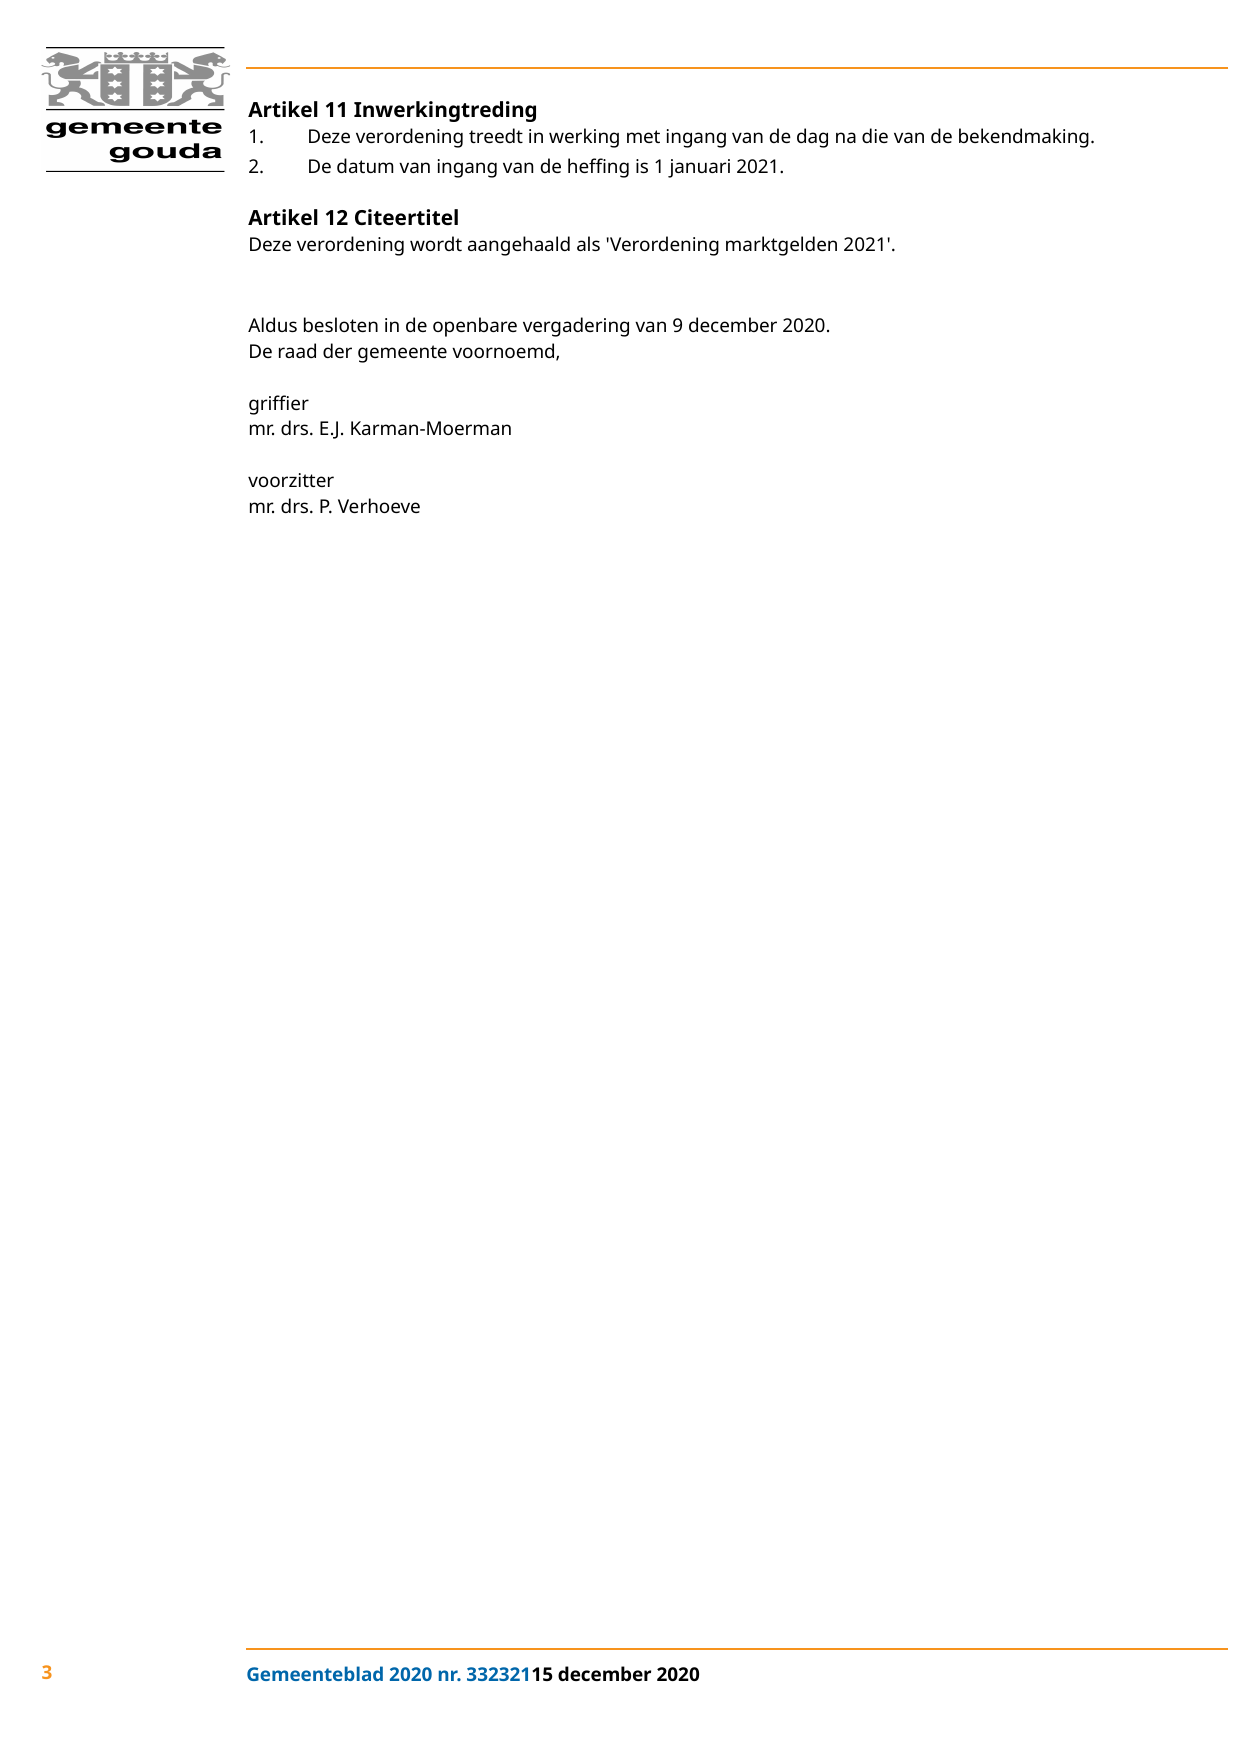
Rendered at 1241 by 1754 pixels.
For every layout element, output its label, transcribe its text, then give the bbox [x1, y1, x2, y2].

list Deze verordening treedt in werking met ingang van de dag na die van de bekendmaking. [248, 123, 1152, 149]
text griffier [248, 390, 1152, 416]
text Aldus besloten in de openbare vergadering van 9 december 2020. [248, 313, 1152, 338]
list De datum van ingang van de heffing is 1 januari 2021. [248, 153, 1152, 178]
picture [41, 47, 231, 172]
text mr. drs. E.J. Karman-Moerman [248, 416, 1152, 441]
text De raad der gemeente voornoemd, [248, 338, 1152, 364]
text Deze verordening wordt aangehaald als 'Verordening marktgelden 2021'. [248, 232, 1152, 257]
text voorzitter [248, 467, 1152, 493]
text mr. drs. P. Verhoeve [248, 493, 1152, 518]
text Artikel 12 Citeertitel [248, 203, 1152, 232]
text Artikel 11 Inwerkingtreding [248, 95, 1152, 123]
